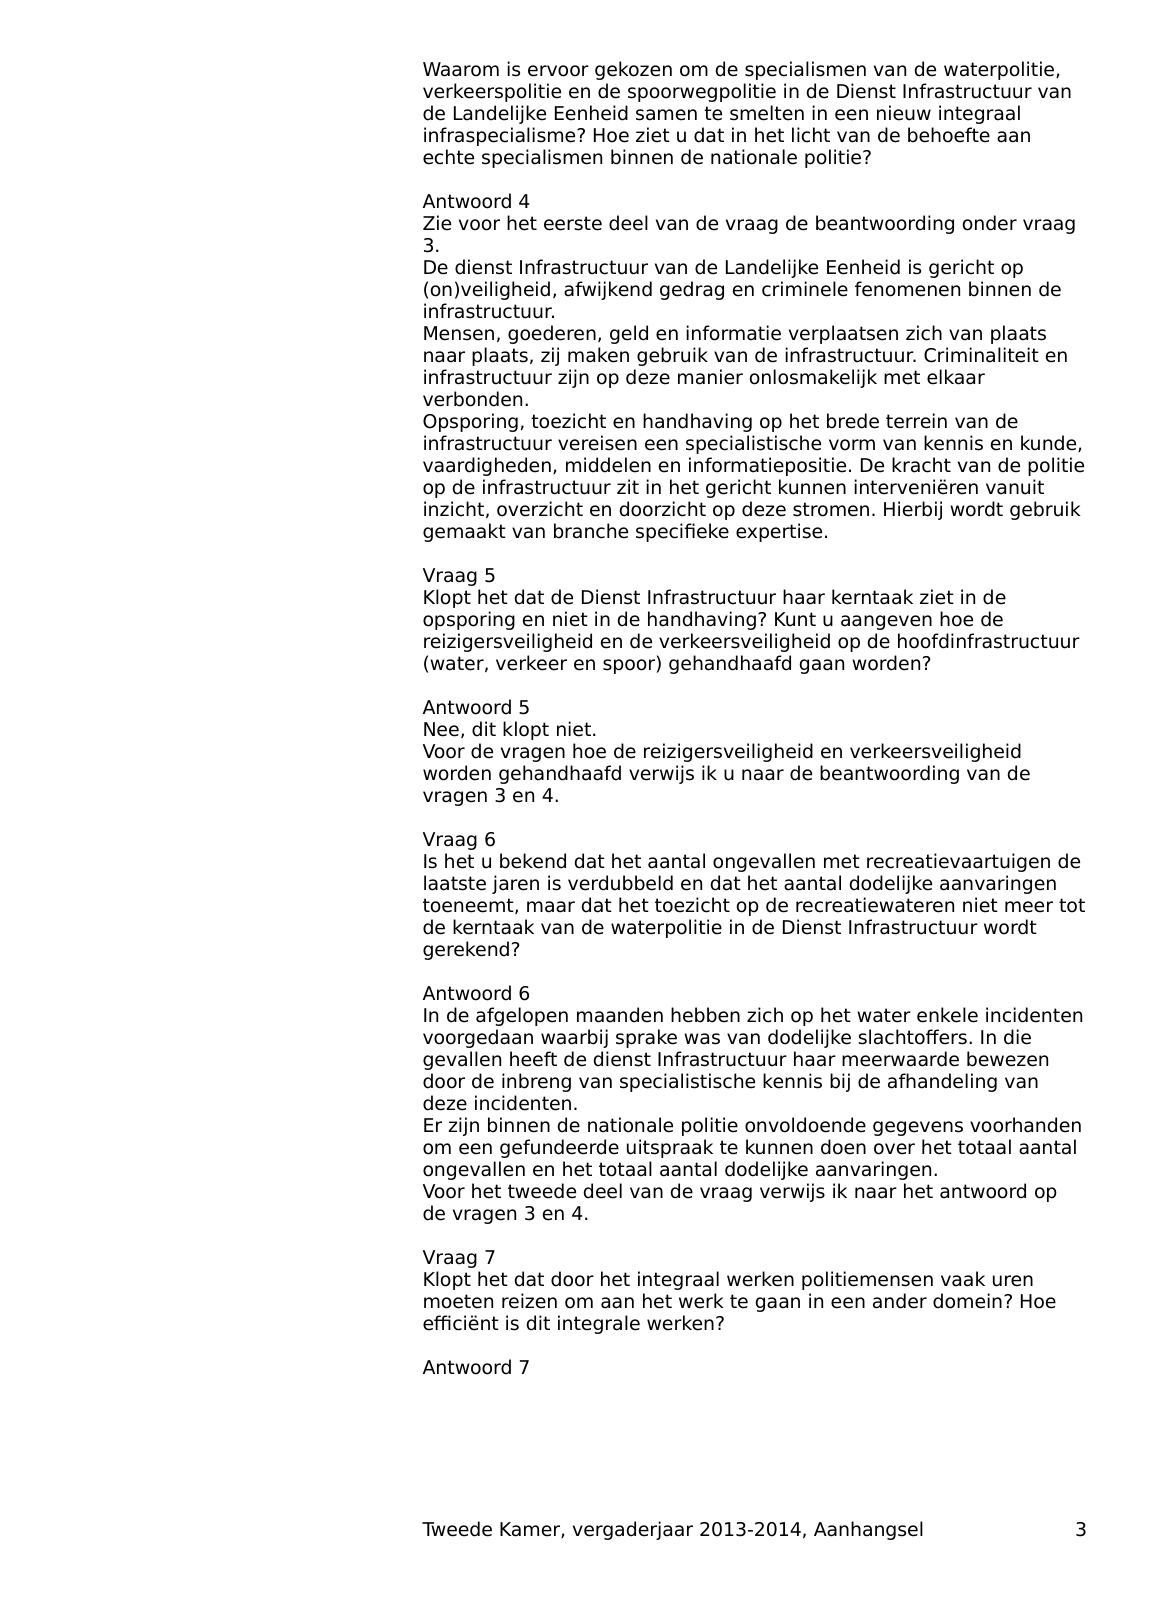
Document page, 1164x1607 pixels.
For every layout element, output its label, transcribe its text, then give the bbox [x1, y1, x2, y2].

text Voor het tweede deel van de vraag verwijs ik naar het antwoord op de vragen 3 en 4. [422, 1181, 1087, 1225]
text Nee, dit klopt niet. [422, 719, 1087, 741]
text Mensen, goederen, geld en informatie verplaatsen zich van plaats naar plaats, zij maken gebruik van de infrastructuur. Criminaliteit en infrastructuur zijn op deze manier onlosmakelijk met elkaar verbonden. [422, 323, 1087, 411]
text Is het u bekend dat het aantal ongevallen met recreatievaartuigen de laatste jaren is verdubbeld en dat het aantal dodelijke aanvaringen toeneemt, maar dat het toezicht op de recreatiewateren niet meer tot de kerntaak van de waterpolitie in de Dienst Infrastructuur wordt gerekend? [422, 851, 1087, 961]
text Voor de vragen hoe de reizigersveiligheid en verkeersveiligheid worden gehandhaafd verwijs ik u naar de beantwoording van de vragen 3 en 4. [422, 741, 1087, 807]
text Waarom is ervoor gekozen om de specialismen van de waterpolitie, verkeerspolitie en de spoorwegpolitie in de Dienst Infrastructuur van de Landelijke Eenheid samen te smelten in een nieuw integraal infraspecialisme? Hoe ziet u dat in het licht van de behoefte aan echte specialismen binnen de nationale politie? [422, 59, 1087, 169]
text Klopt het dat de Dienst Infrastructuur haar kerntaak ziet in de opsporing en niet in de handhaving? Kunt u aangeven hoe de reizigersveiligheid en de verkeersveiligheid op de hoofdinfrastructuur (water, verkeer en spoor) gehandhaafd gaan worden? [422, 587, 1087, 675]
text Opsporing, toezicht en handhaving op het brede terrein van de infrastructuur vereisen een specialistische vorm van kennis en kunde, vaardigheden, middelen en informatiepositie. De kracht van de politie op de infrastructuur zit in het gericht kunnen interveniëren vanuit inzicht, overzicht en doorzicht op deze stromen. Hierbij wordt gebruik gemaakt van branche specifieke expertise. [422, 411, 1087, 543]
text Klopt het dat door het integraal werken politiemensen vaak uren moeten reizen om aan het werk te gaan in een ander domein? Hoe efficiënt is dit integrale werken? [422, 1269, 1087, 1335]
text Zie voor het eerste deel van de vraag de beantwoording onder vraag 3. [422, 213, 1087, 257]
text Antwoord 4 [422, 191, 1087, 213]
text Vraag 7 [422, 1247, 1087, 1269]
text Vraag 5 [422, 565, 1087, 587]
text Er zijn binnen de nationale politie onvoldoende gegevens voorhanden om een gefundeerde uitspraak te kunnen doen over het totaal aantal ongevallen en het totaal aantal dodelijke aanvaringen. [422, 1115, 1087, 1181]
text Antwoord 6 [422, 983, 1087, 1005]
text In de afgelopen maanden hebben zich op het water enkele incidenten voorgedaan waarbij sprake was van dodelijke slachtoffers. In die gevallen heeft de dienst Infrastructuur haar meerwaarde bewezen door de inbreng van specialistische kennis bij de afhandeling van deze incidenten. [422, 1005, 1087, 1115]
text Antwoord 5 [422, 697, 1087, 719]
text Vraag 6 [422, 829, 1087, 851]
text De dienst Infrastructuur van de Landelijke Eenheid is gericht op (on)veiligheid, afwijkend gedrag en criminele fenomenen binnen de infrastructuur. [422, 257, 1087, 323]
text Antwoord 7 [422, 1357, 1087, 1379]
